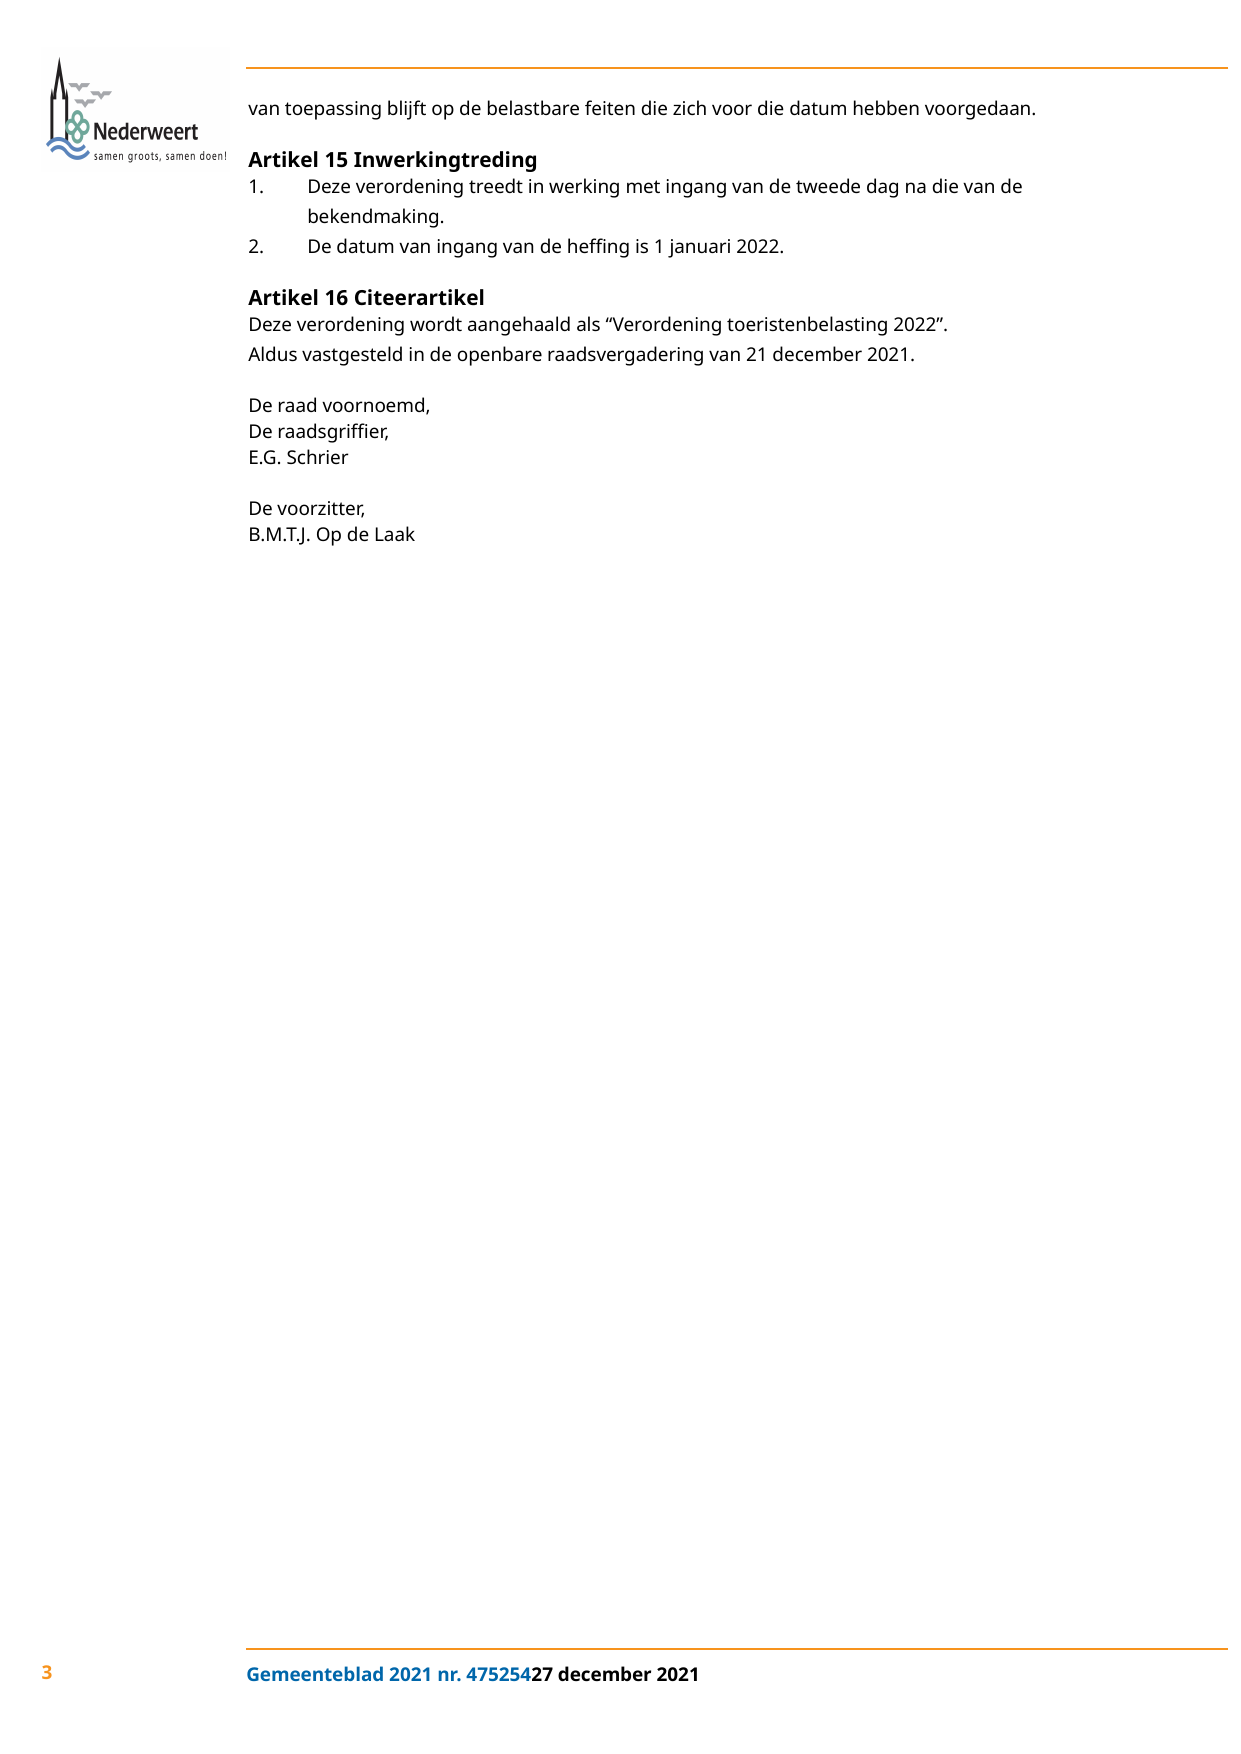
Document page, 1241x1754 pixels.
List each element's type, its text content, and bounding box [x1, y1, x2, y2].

text Artikel 15 Inwerkingtreding [248, 145, 1152, 174]
text E.G. Schrier [248, 444, 1152, 470]
text Deze verordening wordt aangehaald als “Verordening toeristenbelasting 2022”. [248, 312, 1152, 337]
text De voorzitter, [248, 496, 1152, 521]
text B.M.T.J. Op de Laak [248, 521, 1152, 547]
text Aldus vastgesteld in de openbare raadsvergadering van 21 december 2021. [248, 341, 1152, 367]
text Artikel 16 Citeerartikel [248, 283, 1152, 312]
text De raad voornoemd, [248, 393, 1152, 418]
text van toepassing blijft op de belastbare feiten die zich voor die datum hebben voorgedaan. [248, 95, 1152, 121]
list De datum van ingang van de heffing is 1 januari 2022. [248, 233, 1152, 258]
text De raadsgriffier, [248, 418, 1152, 444]
picture [41, 47, 231, 172]
list Deze verordening treedt in werking met ingang van de tweede dag na die van de bekendmaking. [248, 174, 1152, 229]
